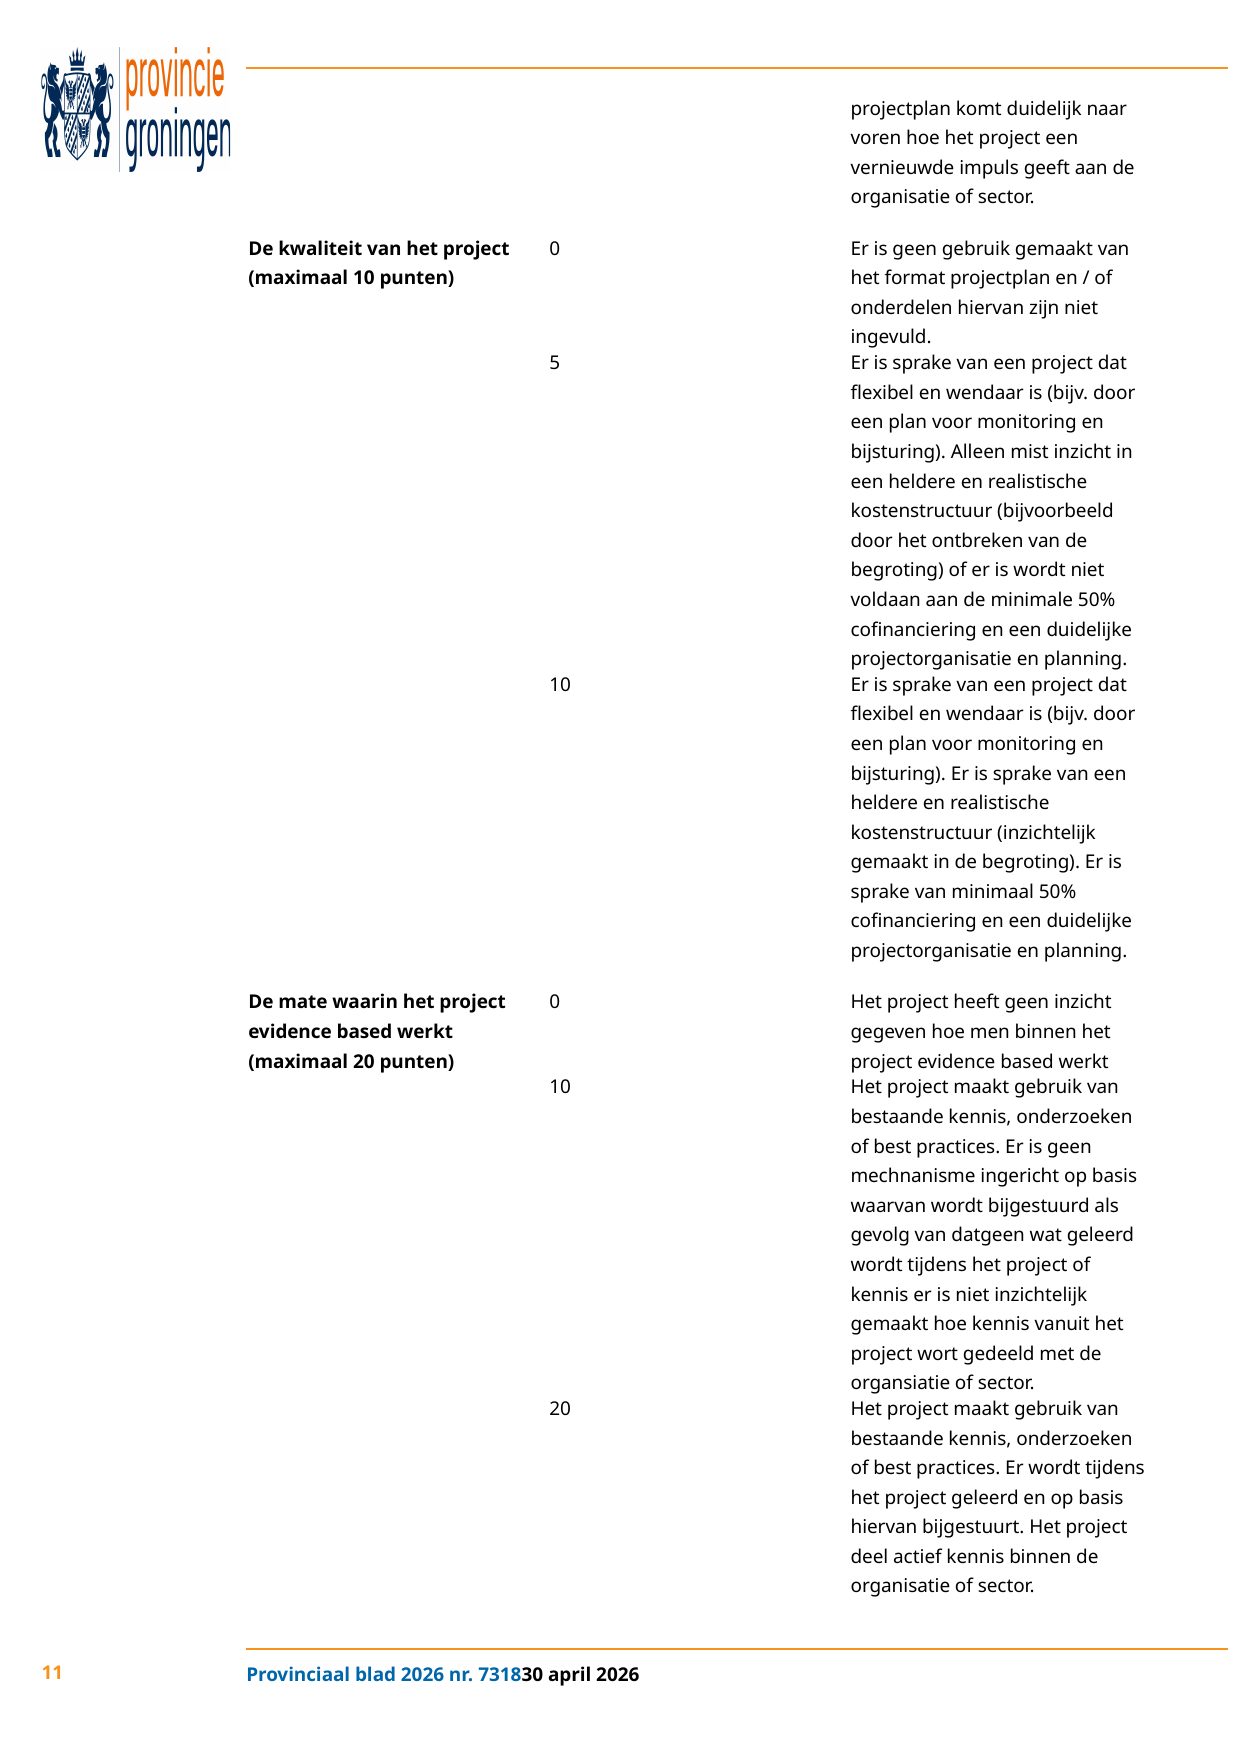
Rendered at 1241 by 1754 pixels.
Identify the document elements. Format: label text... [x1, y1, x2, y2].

table_cell [248, 350, 549, 671]
table_cell [850, 209, 1152, 235]
table_cell [549, 209, 850, 235]
table_cell Het project maakt gebruik van bestaande kennis, onderzoeken of best practices. Er is geen mechnanisme ingericht op basis waarvan wordt bijgestuurd als gevolg van datgeen wat geleerd wordt tijdens het project of kennis er is niet inzichtelijk gemaakt hoe kennis vanuit het project wort gedeeld met de organsiatie of sector. [850, 1074, 1152, 1395]
table_cell De mate waarin het project evidence based werkt (maximaal 20 punten) [248, 989, 549, 1074]
table_cell [850, 963, 1152, 989]
picture [41, 47, 231, 172]
table_cell 10 [549, 1074, 850, 1395]
table_cell Het project heeft geen inzicht gegeven hoe men binnen het project evidence based werkt [850, 989, 1152, 1074]
table_cell Er is sprake van een project dat flexibel en wendaar is (bijv. door een plan voor monitoring en bijsturing). Alleen mist inzicht in een heldere en realistische kostenstructuur (bijvoorbeeld door het ontbreken van de begroting) of er is wordt niet voldaan aan de minimale 50% cofinanciering en een duidelijke projectorganisatie en planning. [850, 350, 1152, 671]
table_cell projectplan komt duidelijk naar voren hoe het project een vernieuwde impuls geeft aan de organisatie of sector. [850, 95, 1152, 209]
table_cell 0 [549, 989, 850, 1074]
table_cell [248, 671, 549, 963]
table_cell De kwaliteit van het project (maximaal 10 punten) [248, 235, 549, 349]
table_cell [248, 209, 549, 235]
table_cell Er is sprake van een project dat flexibel en wendaar is (bijv. door een plan voor monitoring en bijsturing). Er is sprake van een heldere en realistische kostenstructuur (inzichtelijk gemaakt in de begroting). Er is sprake van minimaal 50% cofinanciering en een duidelijke projectorganisatie en planning. [850, 671, 1152, 963]
table_cell 10 [549, 671, 850, 963]
table_cell [248, 1395, 549, 1598]
table_cell [248, 1074, 549, 1395]
table_cell 20 [549, 1395, 850, 1598]
table_cell 5 [549, 350, 850, 671]
table_cell [248, 95, 549, 209]
table_cell [549, 95, 850, 209]
table_cell [549, 963, 850, 989]
table_cell 0 [549, 235, 850, 349]
table_cell Er is geen gebruik gemaakt van het format projectplan en / of onderdelen hiervan zijn niet ingevuld. [850, 235, 1152, 349]
table_cell Het project maakt gebruik van bestaande kennis, onderzoeken of best practices. Er wordt tijdens het project geleerd en op basis hiervan bijgestuurt. Het project deel actief kennis binnen de organisatie of sector. [850, 1395, 1152, 1598]
table_cell [248, 963, 549, 989]
